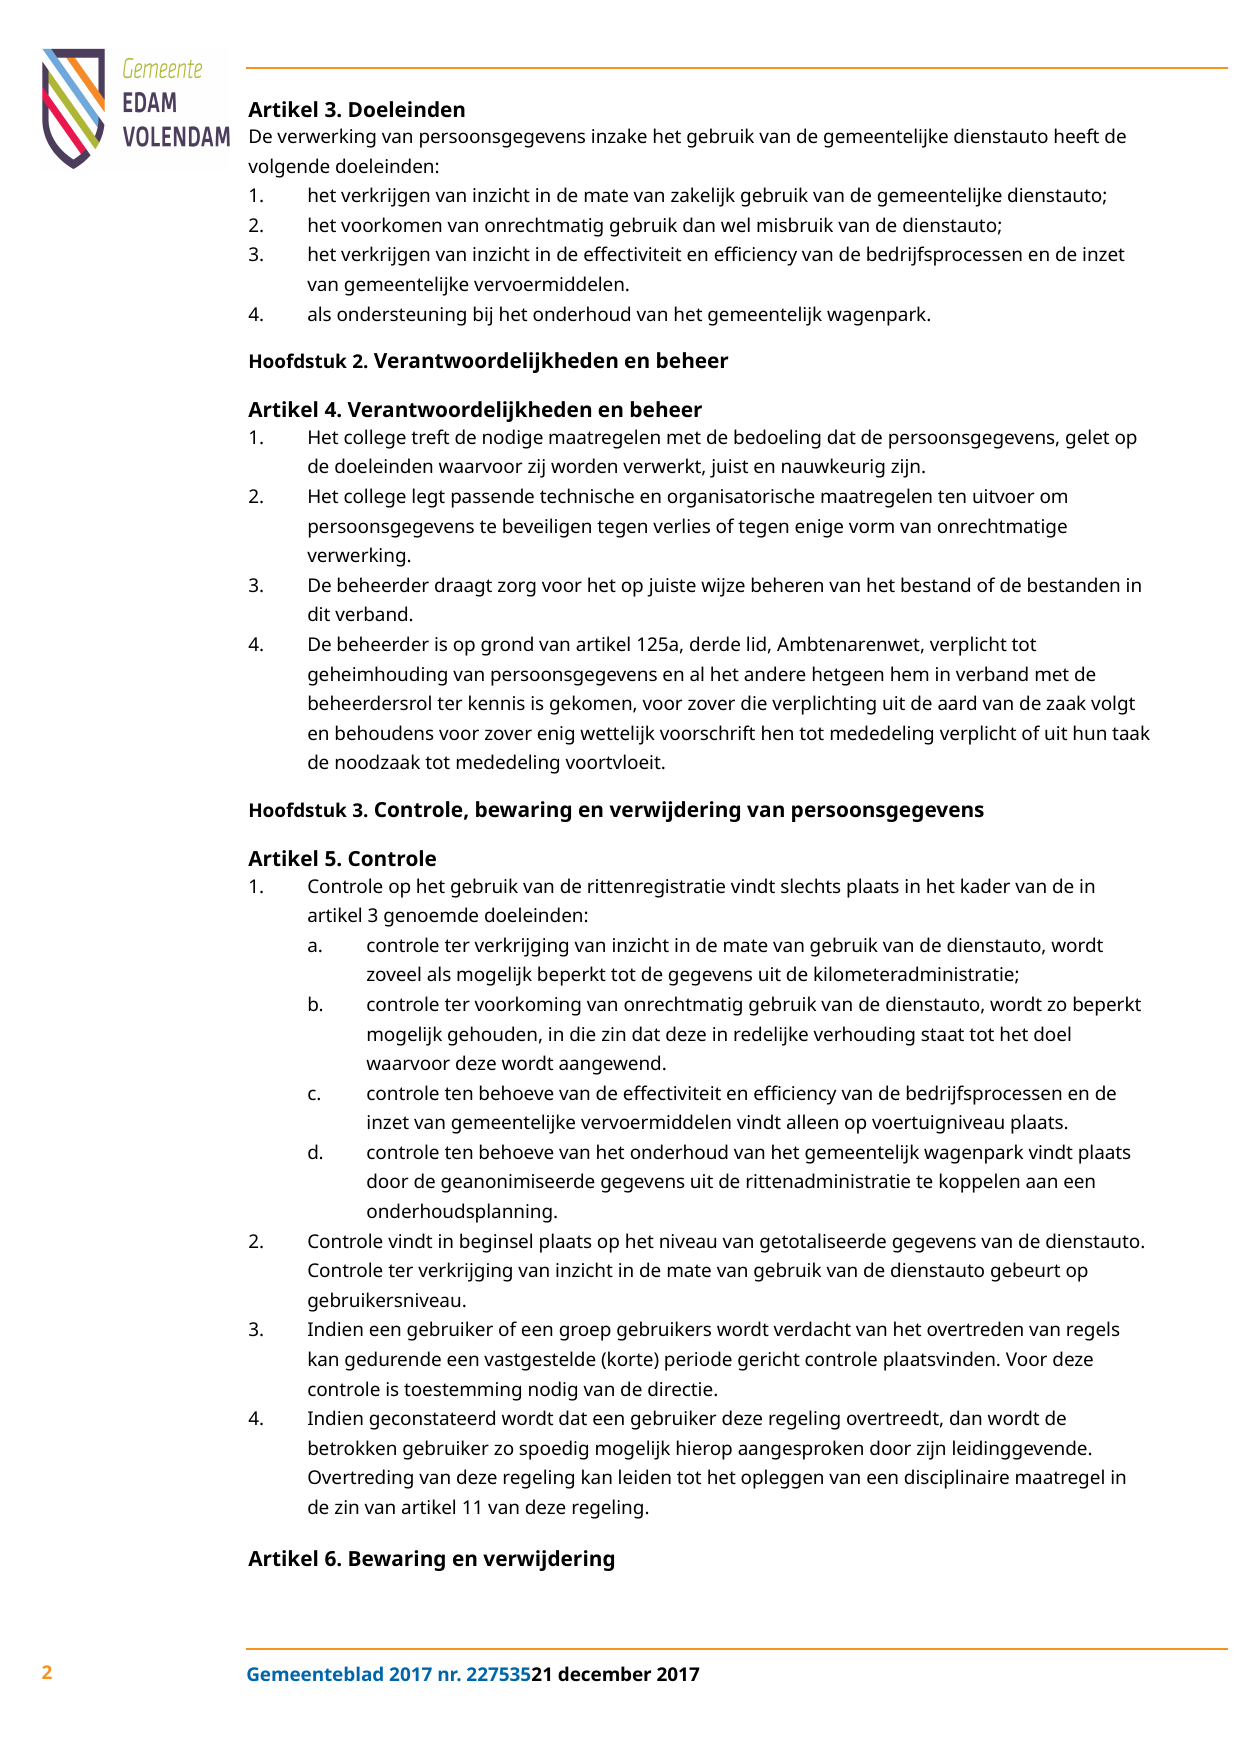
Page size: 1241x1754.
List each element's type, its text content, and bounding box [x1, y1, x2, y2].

list het verkrijgen van inzicht in de mate van zakelijk gebruik van de gemeentelijke dienstauto; [248, 182, 1152, 208]
list Controle op het gebruik van de rittenregistratie vindt slechts plaats in het kader van de in artikel 3 genoemde doeleinden: [248, 873, 1152, 928]
list Indien een gebruiker of een groep gebruikers wordt verdacht van het overtreden van regels kan gedurende een vastgestelde (korte) periode gericht controle plaatsvinden. Voor deze controle is toestemming nodig van de directie. [248, 1317, 1152, 1401]
text Artikel 6. Bewaring en verwijdering [248, 1544, 1152, 1573]
list Indien geconstateerd wordt dat een gebruiker deze regeling overtreedt, dan wordt de betrokken gebruiker zo spoedig mogelijk hierop aangesproken door zijn leidinggevende. Overtreding van deze regeling kan leiden tot het opleggen van een disciplinaire maatregel in de zin van artikel 11 van deze regeling. [248, 1405, 1152, 1520]
text Artikel 3. Doeleinden [248, 95, 1152, 123]
list controle ter verkrijging van inzicht in de mate van gebruik van de dienstauto, wordt zoveel als mogelijk beperkt tot de gegevens uit de kilometeradministratie; [307, 932, 1152, 987]
list Controle vindt in beginsel plaats op het niveau van getotaliseerde gegevens van de dienstauto. Controle ter verkrijging van inzicht in de mate van gebruik van de dienstauto gebeurt op gebruikersniveau. [248, 1228, 1152, 1313]
list De beheerder is op grond van artikel 125a, derde lid, Ambtenarenwet, verplicht tot geheimhouding van persoonsgegevens en al het andere hetgeen hem in verband met de beheerdersrol ter kennis is gekomen, voor zover die verplichting uit de aard van de zaak volgt en behoudens voor zover enig wettelijk voorschrift hen tot mededeling verplicht of uit hun taak de noodzaak tot mededeling voortvloeit. [248, 631, 1152, 775]
list De beheerder draagt zorg voor het op juiste wijze beheren van het bestand of de bestanden in dit verband. [248, 572, 1152, 627]
text Hoofdstuk 2. Verantwoordelijkheden en beheer [248, 346, 1152, 375]
list het voorkomen van onrechtmatig gebruik dan wel misbruik van de dienstauto; [248, 212, 1152, 238]
list Het college treft de nodige maatregelen met de bedoeling dat de persoonsgegevens, gelet op de doeleinden waarvoor zij worden verwerkt, juist en nauwkeurig zijn. [248, 424, 1152, 479]
text Hoofdstuk 3. Controle, bewaring en verwijdering van persoonsgegevens [248, 795, 1152, 823]
list controle ten behoeve van het onderhoud van het gemeentelijk wagenpark vindt plaats door de geanonimiseerde gegevens uit de rittenadministratie te koppelen aan een onderhoudsplanning. [307, 1139, 1152, 1224]
text Artikel 5. Controle [248, 844, 1152, 873]
list als ondersteuning bij het onderhoud van het gemeentelijk wagenpark. [248, 301, 1152, 326]
text Artikel 4. Verantwoordelijkheden en beheer [248, 396, 1152, 424]
list controle ten behoeve van de effectiviteit en efficiency van de bedrijfsprocessen en de inzet van gemeentelijke vervoermiddelen vindt alleen op voertuigniveau plaats. [307, 1080, 1152, 1135]
list het verkrijgen van inzicht in de effectiviteit en efficiency van de bedrijfsprocessen en de inzet van gemeentelijke vervoermiddelen. [248, 242, 1152, 297]
text De verwerking van persoonsgegevens inzake het gebruik van de gemeentelijke dienstauto heeft de volgende doeleinden: [248, 123, 1152, 178]
list Het college legt passende technische en organisatorische maatregelen ten uitvoer om persoonsgegevens te beveiligen tegen verlies of tegen enige vorm van onrechtmatige verwerking. [248, 483, 1152, 568]
list controle ter voorkoming van onrechtmatig gebruik van de dienstauto, wordt zo beperkt mogelijk gehouden, in die zin dat deze in redelijke verhouding staat tot het doel waarvoor deze wordt aangewend. [307, 991, 1152, 1076]
picture [41, 47, 231, 172]
